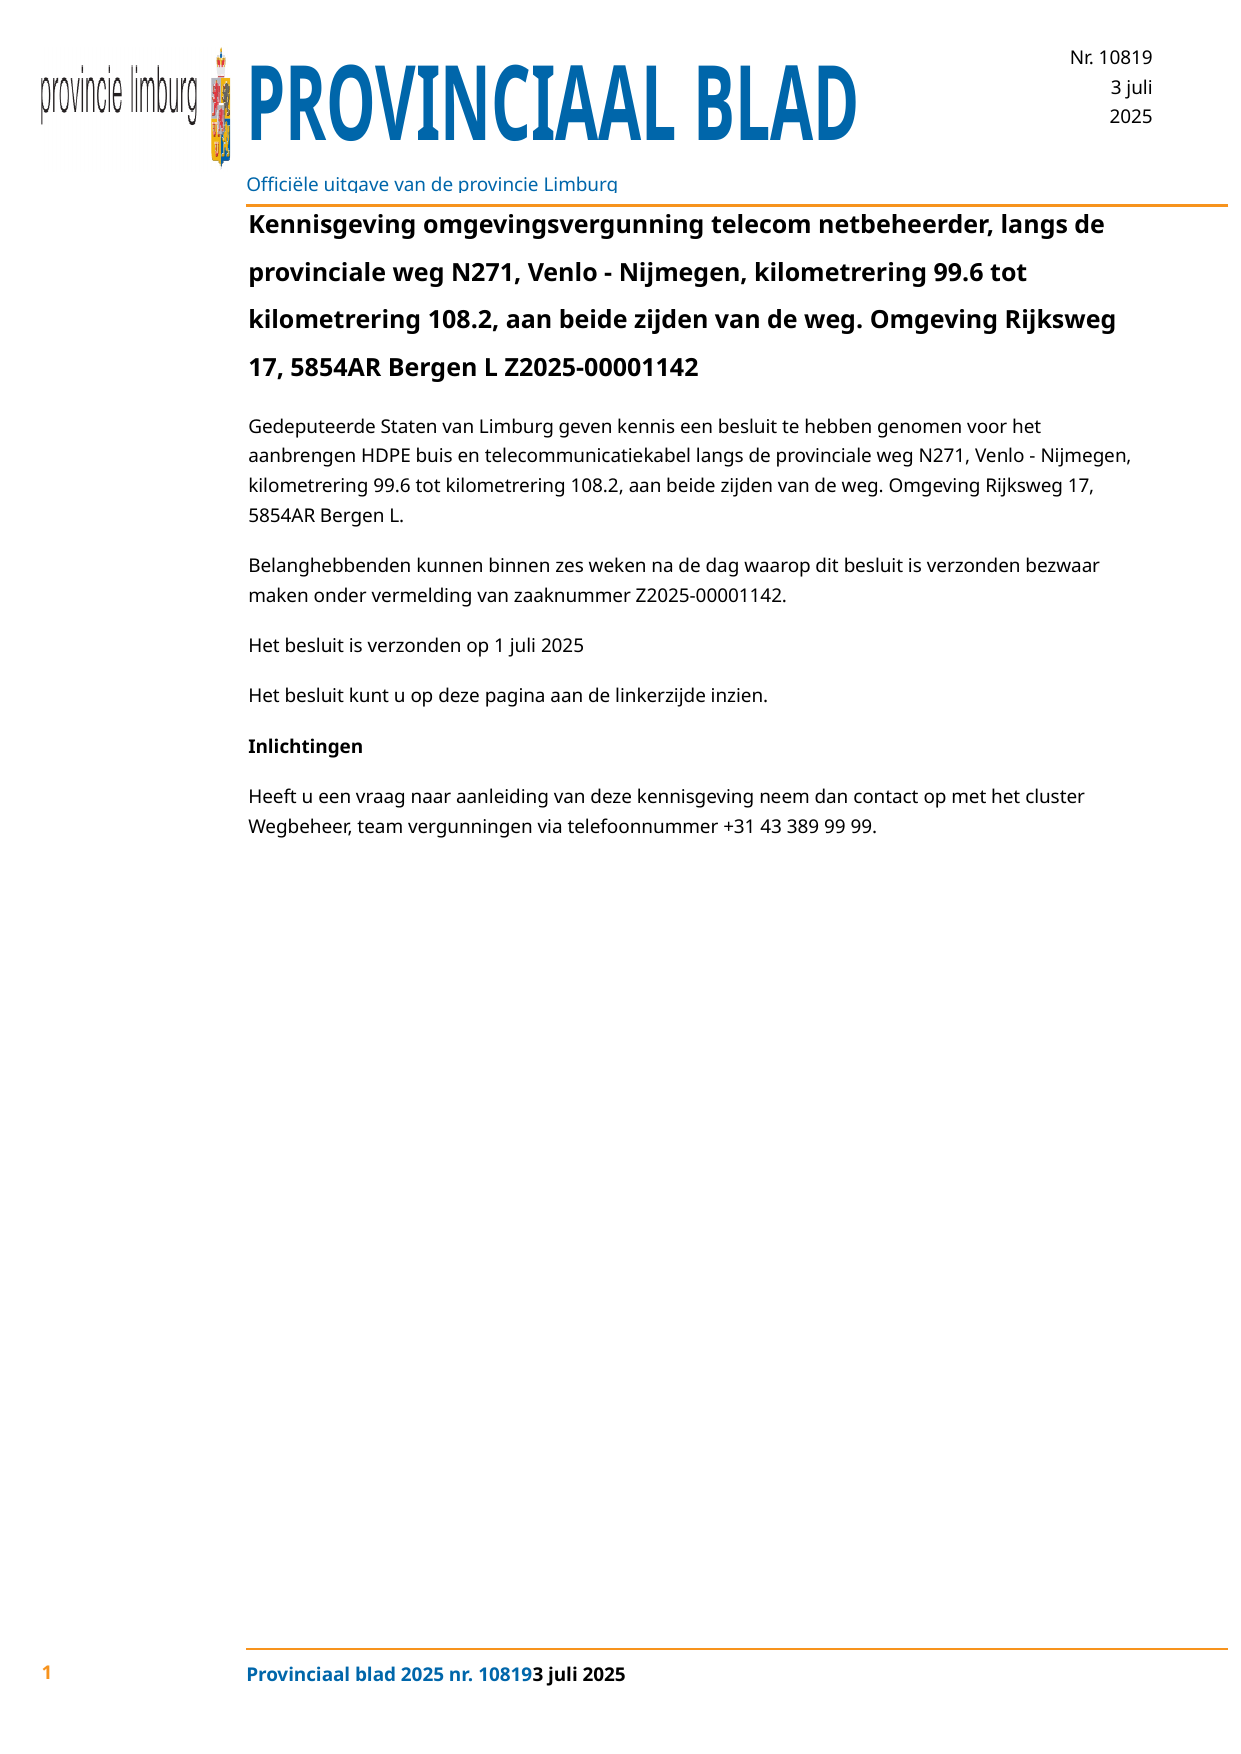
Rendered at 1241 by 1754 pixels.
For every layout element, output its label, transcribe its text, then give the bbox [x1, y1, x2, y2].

text Het besluit is verzonden op 1 juli 2025 [248, 632, 1152, 658]
text Heeft u een vraag naar aanleiding van deze kennisgeving neem dan contact op met het cluster Wegbeheer, team vergunningen via telefoonnummer +31 43 389 99 99. [248, 783, 1152, 839]
text Belanghebbenden kunnen binnen zes weken na de dag waarop dit besluit is verzonden bezwaar maken onder vermelding van zaaknummer Z2025-00001142. [248, 552, 1152, 608]
text Inlichtingen [248, 733, 1152, 759]
text Gedeputeerde Staten van Limburg geven kennis een besluit te hebben genomen voor het aanbrengen HDPE buis en telecommunicatiekabel langs de provinciale weg N271, Venlo - Nijmegen, kilometrering 99.6 tot kilometrering 108.2, aan beide zijden van de weg. Omgeving Rijksweg 17, 5854AR Bergen L. [248, 413, 1152, 528]
text Kennisgeving omgevingsvergunning telecom netbeheerder, langs de provinciale weg N271, Venlo - Nijmegen, kilometrering 99.6 tot kilometrering 108.2, aan beide zijden van de weg. Omgeving Rijksweg 17, 5854AR Bergen L Z2025-00001142 [248, 207, 1152, 384]
picture [41, 47, 231, 172]
text Het besluit kunt u op deze pagina aan de linkerzijde inzien. [248, 683, 1152, 708]
